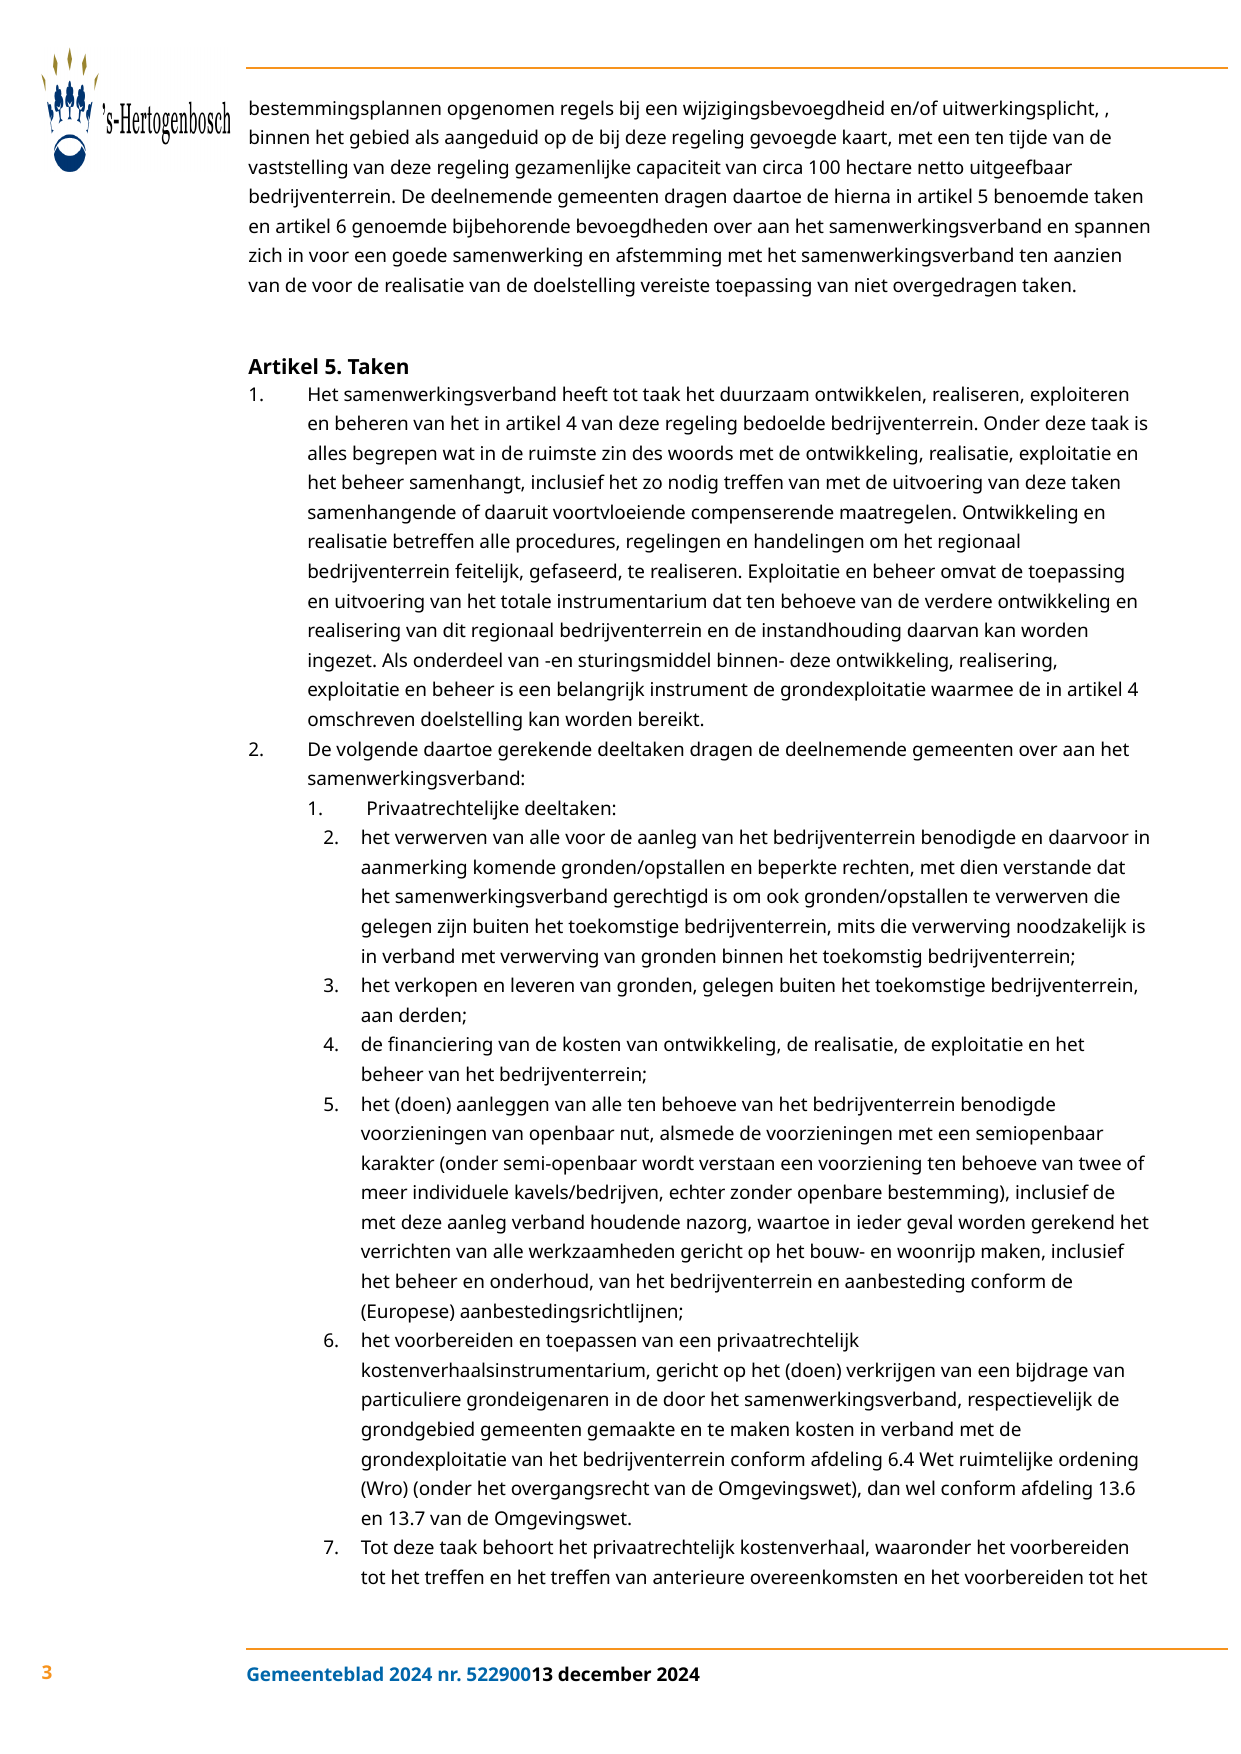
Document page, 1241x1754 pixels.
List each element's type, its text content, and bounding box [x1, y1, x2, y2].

list Tot deze taak behoort het privaatrechtelijk kostenverhaal, waaronder het voorbereiden tot het treffen en het treffen van anterieure overeenkomsten en het voorbereiden tot het [323, 1534, 1152, 1590]
text Artikel 5. Taken [248, 352, 1152, 381]
list De volgende daartoe gerekende deeltaken dragen de deelnemende gemeenten over aan het samenwerkingsverband: [248, 736, 1152, 791]
list het voorbereiden en toepassen van een privaatrechtelijk kostenverhaalsinstrumentarium, gericht op het (doen) verkrijgen van een bijdrage van particuliere grondeigenaren in de door het samenwerkingsverband, respectievelijk de grondgebied gemeenten gemaakte en te maken kosten in verband met de grondexploitatie van het bedrijventerrein conform afdeling 6.4 Wet ruimtelijke ordening (Wro) (onder het overgangsrecht van de Omgevingswet), dan wel conform afdeling 13.6 en 13.7 van de Omgevingswet. [323, 1327, 1152, 1531]
list Privaatrechtelijke deeltaken: [307, 795, 1152, 821]
list het verwerven van alle voor de aanleg van het bedrijventerrein benodigde en daarvoor in aanmerking komende gronden/opstallen en beperkte rechten, met dien verstande dat het samenwerkingsverband gerechtigd is om ook gronden/opstallen te verwerven die gelegen zijn buiten het toekomstige bedrijventerrein, mits die verwerving noodzakelijk is in verband met verwerving van gronden binnen het toekomstig bedrijventerrein; [323, 824, 1152, 968]
list het (doen) aanleggen van alle ten behoeve van het bedrijventerrein benodigde voorzieningen van openbaar nut, alsmede de voorzieningen met een semiopenbaar karakter (onder semi-openbaar wordt verstaan een voorziening ten behoeve van twee of meer individuele kavels/bedrijven, echter zonder openbare bestemming), inclusief de met deze aanleg verband houdende nazorg, waartoe in ieder geval worden gerekend het verrichten van alle werkzaamheden gericht op het bouw- en woonrijp maken, inclusief het beheer en onderhoud, van het bedrijventerrein en aanbesteding conform de (Europese) aanbestedingsrichtlijnen; [323, 1091, 1152, 1323]
list het verkopen en leveren van gronden, gelegen buiten het toekomstige bedrijventerrein, aan derden; [323, 972, 1152, 1028]
picture [41, 47, 231, 172]
list de financiering van de kosten van ontwikkeling, de realisatie, de exploitatie en het beheer van het bedrijventerrein; [323, 1032, 1152, 1087]
text bestemmingsplannen opgenomen regels bij een wijzigingsbevoegdheid en/of uitwerkingsplicht, , binnen het gebied als aangeduid op de bij deze regeling gevoegde kaart, met een ten tijde van de vaststelling van deze regeling gezamenlijke capaciteit van circa 100 hectare netto uitgeefbaar bedrijventerrein. De deelnemende gemeenten dragen daartoe de hierna in artikel 5 benoemde taken en artikel 6 genoemde bijbehorende bevoegdheden over aan het samenwerkingsverband en spannen zich in voor een goede samenwerking en afstemming met het samenwerkingsverband ten aanzien van de voor de realisatie van de doelstelling vereiste toepassing van niet overgedragen taken. [248, 95, 1152, 298]
list Het samenwerkingsverband heeft tot taak het duurzaam ontwikkelen, realiseren, exploiteren en beheren van het in artikel 4 van deze regeling bedoelde bedrijventerrein. Onder deze taak is alles begrepen wat in de ruimste zin des woords met de ontwikkeling, realisatie, exploitatie en het beheer samenhangt, inclusief het zo nodig treffen van met de uitvoering van deze taken samenhangende of daaruit voortvloeiende compenserende maatregelen. Ontwikkeling en realisatie betreffen alle procedures, regelingen en handelingen om het regionaal bedrijventerrein feitelijk, gefaseerd, te realiseren. Exploitatie en beheer omvat de toepassing en uitvoering van het totale instrumentarium dat ten behoeve van de verdere ontwikkeling en realisering van dit regionaal bedrijventerrein en de instandhouding daarvan kan worden ingezet. Als onderdeel van -en sturingsmiddel binnen- deze ontwikkeling, realisering, exploitatie en beheer is een belangrijk instrument de grondexploitatie waarmee de in artikel 4 omschreven doelstelling kan worden bereikt. [248, 381, 1152, 732]
